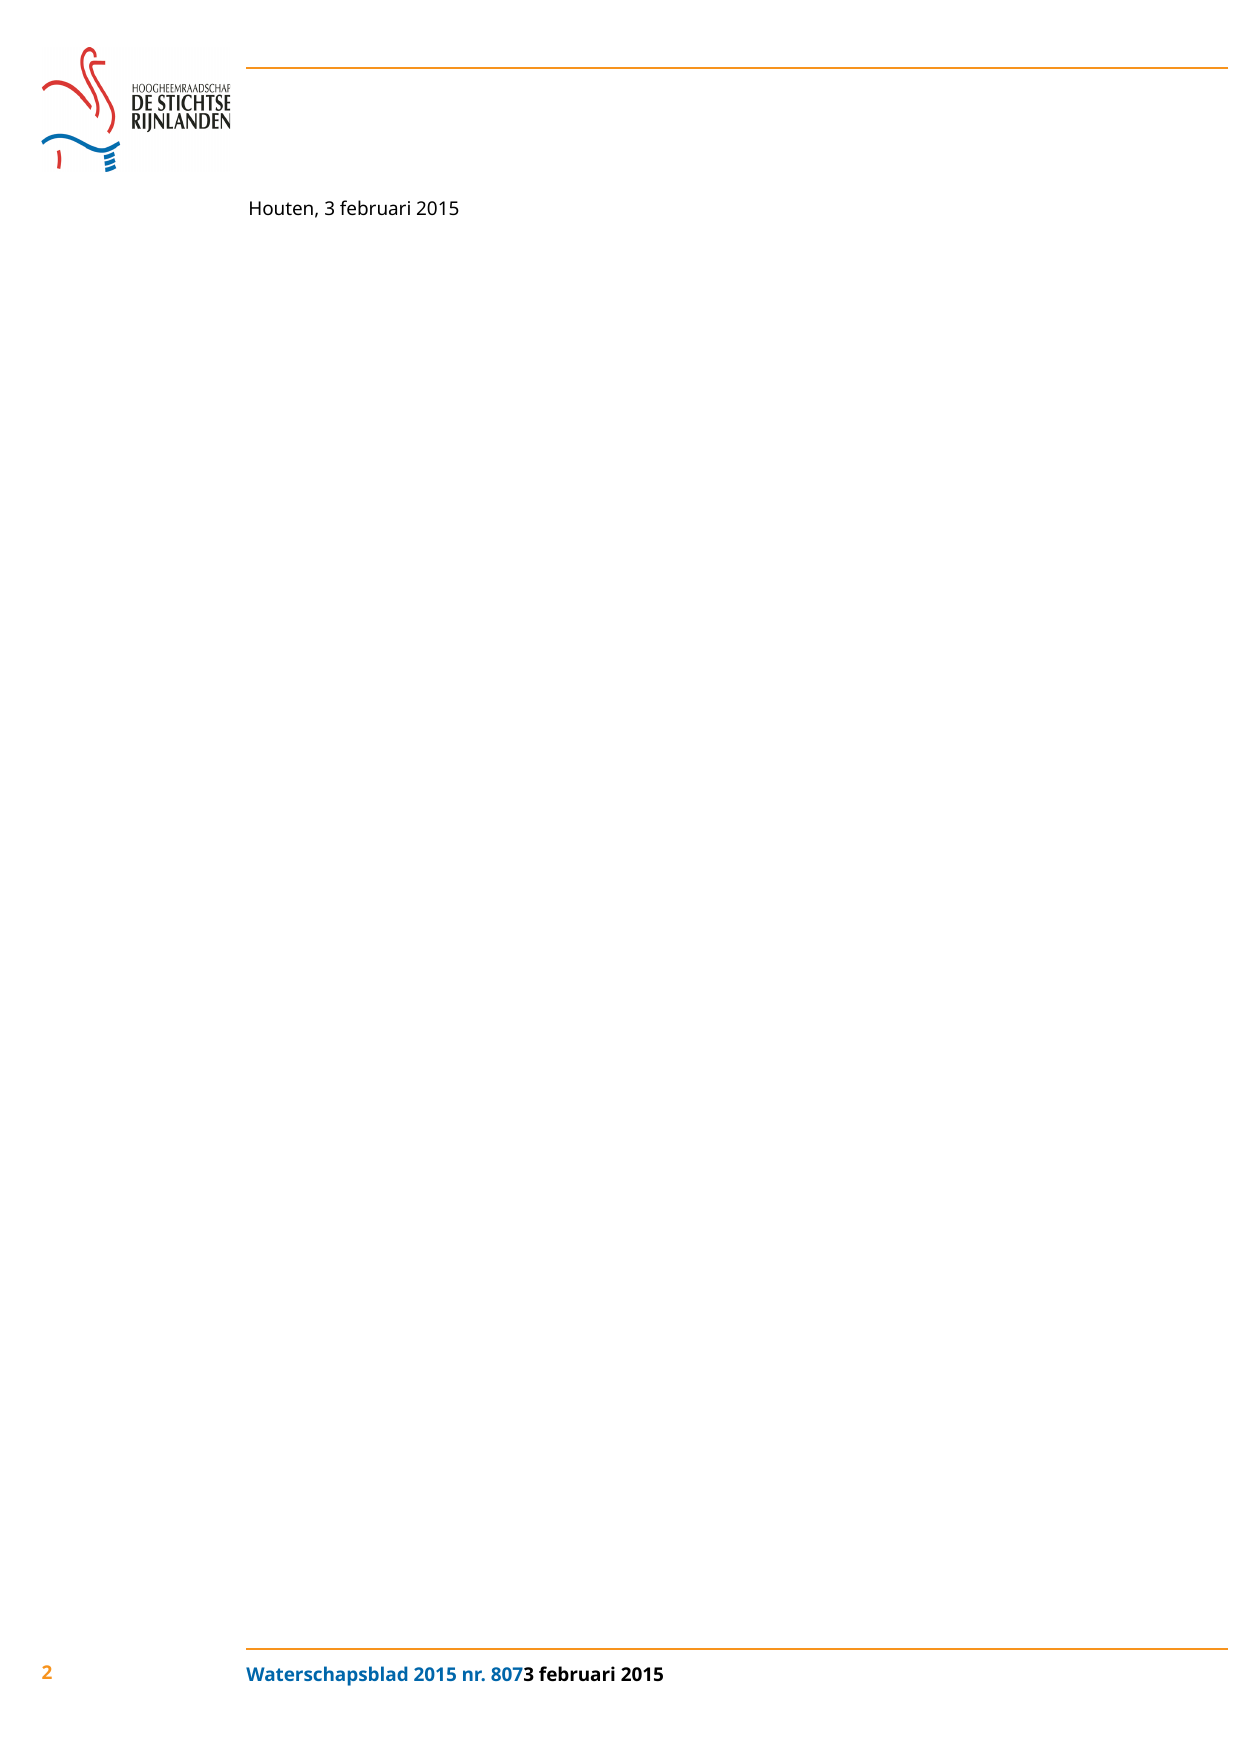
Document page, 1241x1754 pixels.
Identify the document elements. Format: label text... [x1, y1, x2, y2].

picture [41, 47, 231, 172]
text Houten, 3 februari 2015 [248, 196, 1152, 221]
